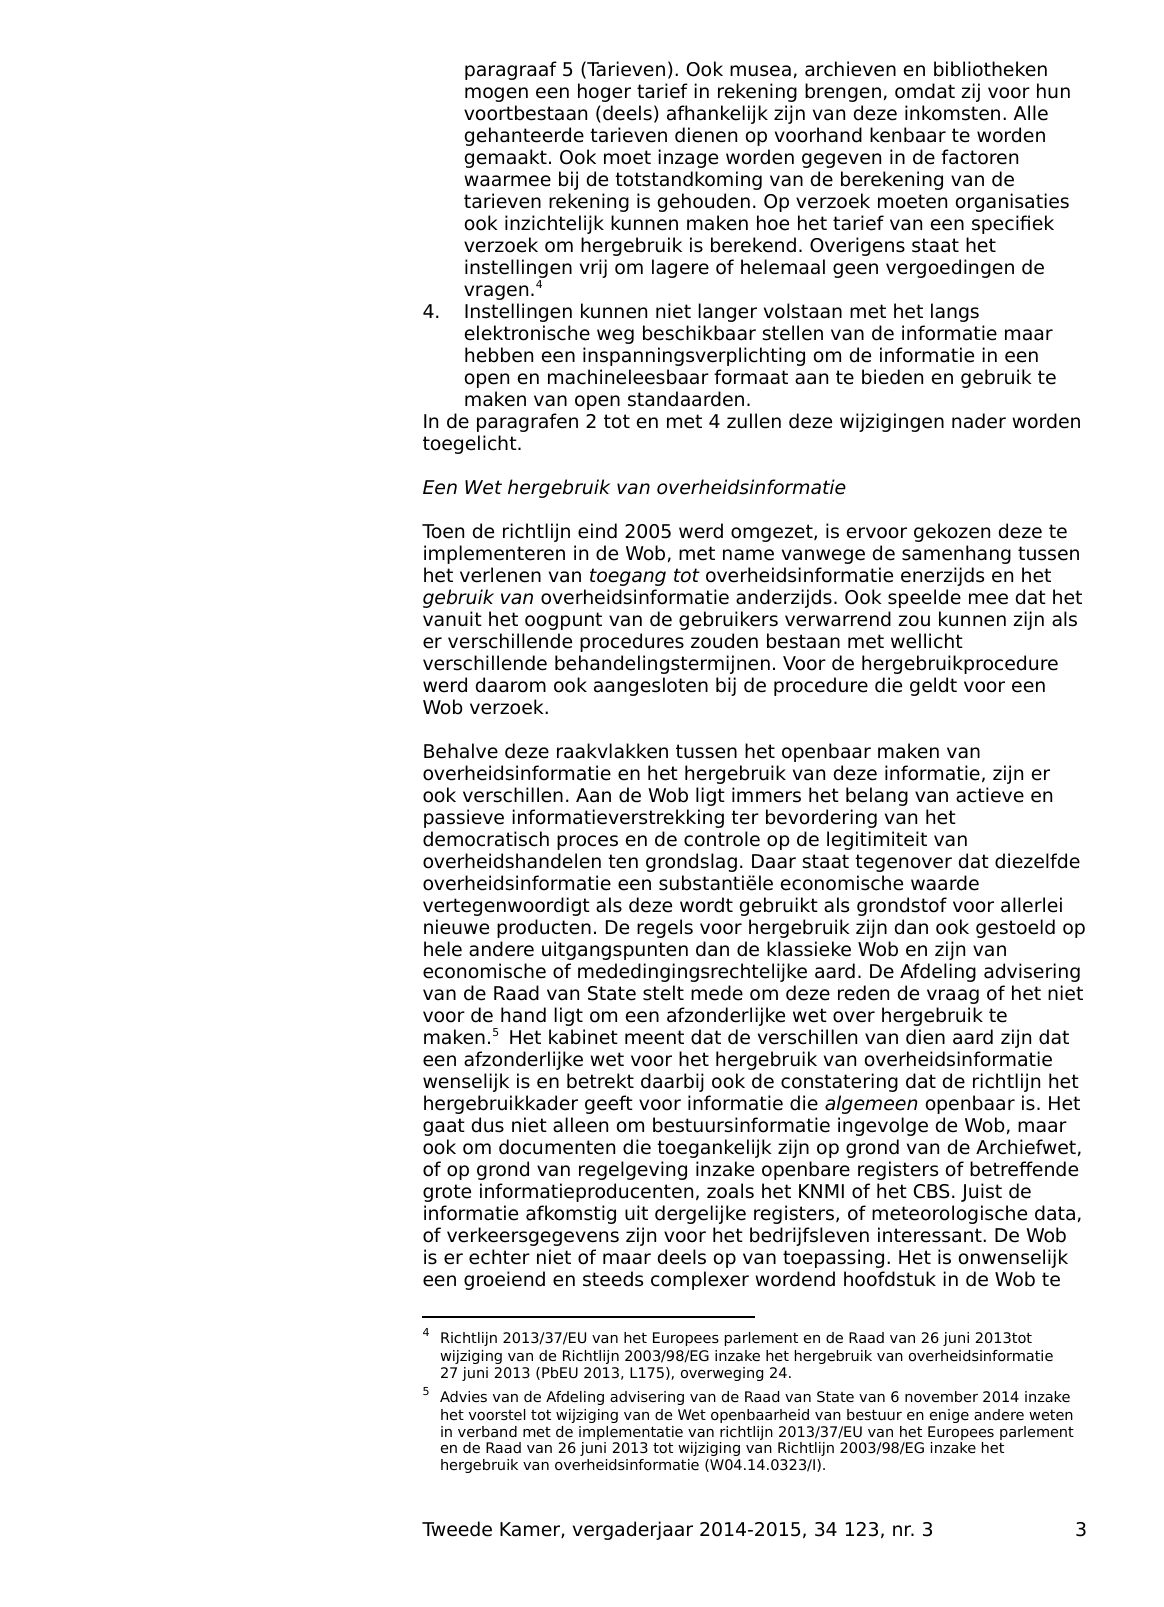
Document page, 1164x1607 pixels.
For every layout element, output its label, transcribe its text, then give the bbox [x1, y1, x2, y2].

text Behalve deze raakvlakken tussen het openbaar maken van overheidsinformatie en het hergebruik van deze informatie, zijn er ook verschillen. Aan de Wob ligt immers het belang van actieve en passieve informatieverstrekking ter bevordering van het democratisch proces en de controle op de legitimiteit van overheidshandelen ten grondslag. Daar staat tegenover dat diezelfde overheidsinformatie een substantiële economische waarde vertegenwoordigt als deze wordt gebruikt als grondstof voor allerlei nieuwe producten. De regels voor hergebruik zijn dan ook gestoeld op hele andere uitgangspunten dan de klassieke Wob en zijn van economische of mededingingsrechtelijke aard. De Afdeling advisering van de Raad van State stelt mede om deze reden de vraag of het niet voor de hand ligt om een afzonderlijke wet over hergebruik te maken. Het kabinet meent dat de verschillen van dien aard zijn dat een afzonderlijke wet voor het hergebruik van overheidsinformatie wenselijk is en betrekt daarbij ook de constatering dat de richtlijn het hergebruikkader geeft voor informatie die algemeen openbaar is. Het gaat dus niet alleen om bestuursinformatie ingevolge de Wob, maar ook om documenten die toegankelijk zijn op grond van de Archiefwet, of op grond van regelgeving inzake openbare registers of betreffende grote informatieproducenten, zoals het KNMI of het CBS. Juist de informatie afkomstig uit dergelijke registers, of meteorologische data, of verkeersgegevens zijn voor het bedrijfsleven interessant. De Wob is er echter niet of maar deels op van toepassing. Het is onwenselijk een groeiend en steeds complexer wordend hoofdstuk in de Wob te [422, 741, 1087, 1291]
text paragraaf 5 (Tarieven). Ook musea, archieven en bibliotheken mogen een hoger tarief in rekening brengen, omdat zij voor hun voortbestaan (deels) afhankelijk zijn van deze inkomsten. Alle gehanteerde tarieven dienen op voorhand kenbaar te worden gemaakt. Ook moet inzage worden gegeven in de factoren waarmee bij de totstandkoming van de berekening van de tarieven rekening is gehouden. Op verzoek moeten organisaties ook inzichtelijk kunnen maken hoe het tarief van een specifiek verzoek om hergebruik is berekend. Overigens staat het instellingen vrij om lagere of helemaal geen vergoedingen de vragen. [422, 59, 1087, 301]
text 4. Instellingen kunnen niet langer volstaan met het langs elektronische weg beschikbaar stellen van de informatie maar hebben een inspanningsverplichting om de informatie in een open en machineleesbaar formaat aan te bieden en gebruik te maken van open standaarden. [422, 301, 1087, 411]
text In de paragrafen 2 tot en met 4 zullen deze wijzigingen nader worden toegelicht. [422, 411, 1087, 455]
subtitle Een Wet hergebruik van overheidsinformatie [422, 477, 1087, 499]
text Richtlijn 2013/37/EU van het Europees parlement en de Raad van 26 juni 2013tot wijziging van de Richtlijn 2003/98/EG inzake het hergebruik van overheidsinformatie 27 juni 2013 (PbEU 2013, L175), overweging 24. [422, 1326, 1087, 1382]
text Toen de richtlijn eind 2005 werd omgezet, is ervoor gekozen deze te implementeren in de Wob, met name vanwege de samenhang tussen het verlenen van toegang tot overheidsinformatie enerzijds en het gebruik van overheidsinformatie anderzijds. Ook speelde mee dat het vanuit het oogpunt van de gebruikers verwarrend zou kunnen zijn als er verschillende procedures zouden bestaan met wellicht verschillende behandelingstermijnen. Voor de hergebruikprocedure werd daarom ook aangesloten bij de procedure die geldt voor een Wob verzoek. [422, 521, 1087, 719]
text Advies van de Afdeling advisering van de Raad van State van 6 november 2014 inzake het voorstel tot wijziging van de Wet openbaarheid van bestuur en enige andere weten in verband met de implementatie van richtlijn 2013/37/EU van het Europees parlement en de Raad van 26 juni 2013 tot wijziging van Richtlijn 2003/98/EG inzake het hergebruik van overheidsinformatie (W04.14.0323/I). [422, 1385, 1087, 1474]
